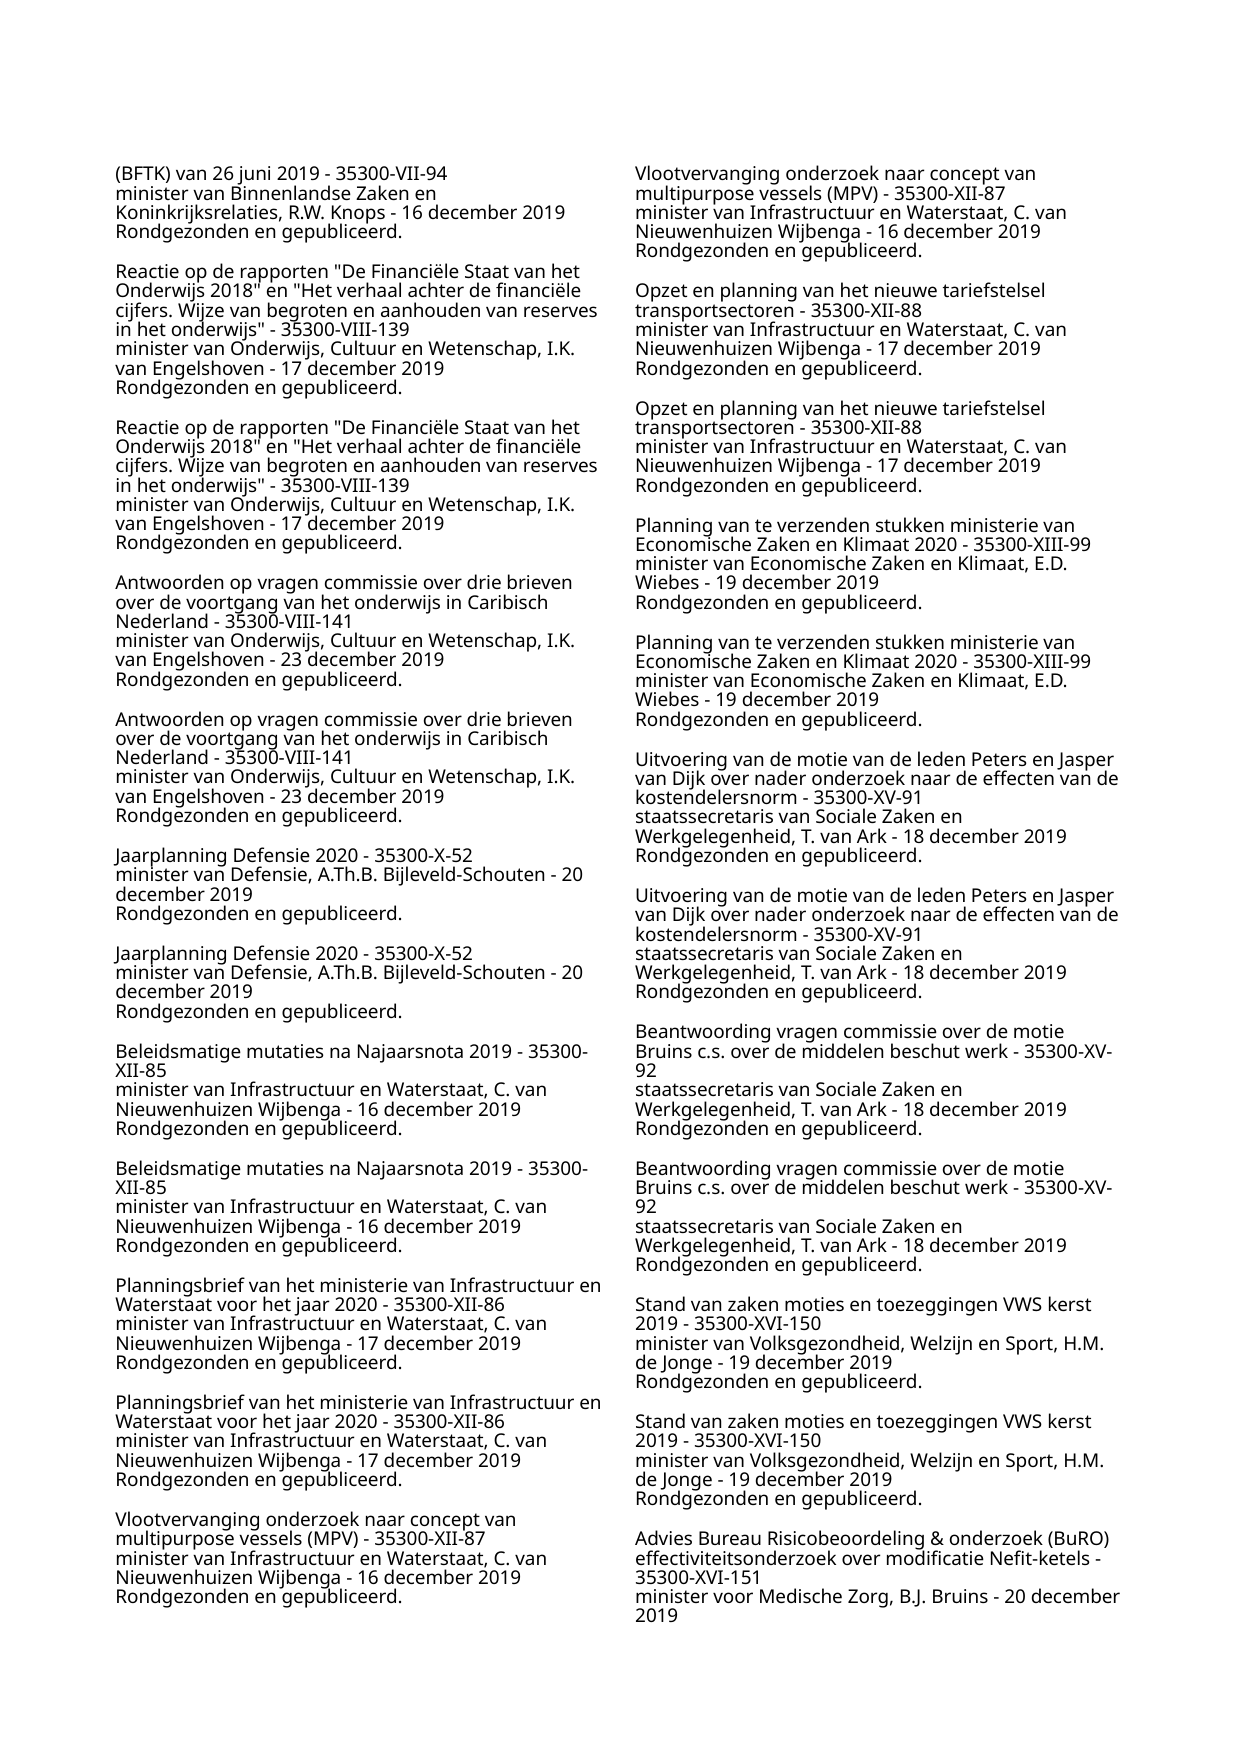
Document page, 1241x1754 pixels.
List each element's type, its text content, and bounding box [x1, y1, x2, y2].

text Rondgezonden en gepubliceerd. [635, 983, 1125, 1003]
text Beantwoording vragen commissie over de motie Bruins c.s. over de middelen beschut werk - 35300-XV-92 [635, 1023, 1125, 1081]
text staatssecretaris van Sociale Zaken en Werkgelegenheid, T. van Ark - 18 december 2019 [635, 945, 1125, 983]
text Stand van zaken moties en toezeggingen VWS kerst 2019 - 35300-XVI-150 [635, 1296, 1125, 1335]
text minister van Infrastructuur en Waterstaat, C. van Nieuwenhuizen Wijbenga - 16 december 2019 [115, 1081, 605, 1120]
text minister van Onderwijs, Cultuur en Wetenschap, I.K. van Engelshoven - 17 december 2019 [115, 340, 605, 379]
text Rondgezonden en gepubliceerd. [115, 1237, 605, 1256]
text Rondgezonden en gepubliceerd. [115, 905, 605, 924]
text Antwoorden op vragen commissie over drie brieven over de voortgang van het onderwijs in Caribisch Nederland - 35300-VIII-141 [115, 711, 605, 768]
text staatssecretaris van Sociale Zaken en Werkgelegenheid, T. van Ark - 18 december 2019 [635, 1081, 1125, 1120]
text Beantwoording vragen commissie over de motie Bruins c.s. over de middelen beschut werk - 35300-XV-92 [635, 1160, 1125, 1218]
text Rondgezonden en gepubliceerd. [115, 1588, 605, 1607]
text minister van Onderwijs, Cultuur en Wetenschap, I.K. van Engelshoven - 17 december 2019 [115, 496, 605, 534]
text minister van Onderwijs, Cultuur en Wetenschap, I.K. van Engelshoven - 23 december 2019 [115, 768, 605, 807]
text Rondgezonden en gepubliceerd. [115, 1120, 605, 1139]
text Planning van te verzenden stukken ministerie van Economische Zaken en Klimaat 2020 - 35300-XIII-99 [635, 634, 1125, 672]
text Rondgezonden en gepubliceerd. [115, 534, 605, 554]
text Rondgezonden en gepubliceerd. [115, 1003, 605, 1022]
text Jaarplanning Defensie 2020 - 35300-X-52 [115, 847, 605, 866]
text minister van Onderwijs, Cultuur en Wetenschap, I.K. van Engelshoven - 23 december 2019 [115, 632, 605, 671]
text minister van Economische Zaken en Klimaat, E.D. Wiebes - 19 december 2019 [635, 672, 1125, 711]
text Uitvoering van de motie van de leden Peters en Jasper van Dijk over nader onderzoek naar de effecten van de kostendelersnorm - 35300-XV-91 [635, 751, 1125, 808]
text minister van Infrastructuur en Waterstaat, C. van Nieuwenhuizen Wijbenga - 16 december 2019 [115, 1198, 605, 1237]
text Planning van te verzenden stukken ministerie van Economische Zaken en Klimaat 2020 - 35300-XIII-99 [635, 517, 1125, 555]
text staatssecretaris van Sociale Zaken en Werkgelegenheid, T. van Ark - 18 december 2019 [635, 1218, 1125, 1256]
text minister van Infrastructuur en Waterstaat, C. van Nieuwenhuizen Wijbenga - 16 december 2019 [635, 204, 1125, 242]
text minister van Volksgezondheid, Welzijn en Sport, H.M. de Jonge - 19 december 2019 [635, 1452, 1125, 1490]
text Rondgezonden en gepubliceerd. [635, 1373, 1125, 1392]
text Antwoorden op vragen commissie over drie brieven over de voortgang van het onderwijs in Caribisch Nederland - 35300-VIII-141 [115, 574, 605, 632]
text minister voor Medische Zorg, B.J. Bruins - 20 december 2019 [635, 1588, 1125, 1627]
text Rondgezonden en gepubliceerd. [635, 359, 1125, 379]
text Rondgezonden en gepubliceerd. [635, 1120, 1125, 1139]
text Beleidsmatige mutaties na Najaarsnota 2019 - 35300-XII-85 [115, 1043, 605, 1081]
text Uitvoering van de motie van de leden Peters en Jasper van Dijk over nader onderzoek naar de effecten van de kostendelersnorm - 35300-XV-91 [635, 887, 1125, 945]
text Reactie op de rapporten "De Financiële Staat van het Onderwijs 2018" en "Het verhaal achter de financiële cijfers. Wijze van begroten en aanhouden van reserves in het onderwijs" - 35300-VIII-139 [115, 263, 605, 340]
text Jaarplanning Defensie 2020 - 35300-X-52 [115, 945, 605, 964]
text Rondgezonden en gepubliceerd. [635, 847, 1125, 866]
text Advies Bureau Risicobeoordeling & onderzoek (BuRO) effectiviteitsonderzoek over modificatie Nefit-ketels - 35300-XVI-151 [635, 1530, 1125, 1588]
text Rondgezonden en gepubliceerd. [115, 223, 605, 242]
text minister van Volksgezondheid, Welzijn en Sport, H.M. de Jonge - 19 december 2019 [635, 1335, 1125, 1373]
text Rondgezonden en gepubliceerd. [115, 807, 605, 826]
text Rondgezonden en gepubliceerd. [635, 477, 1125, 496]
text Stand van zaken moties en toezeggingen VWS kerst 2019 - 35300-XVI-150 [635, 1413, 1125, 1452]
text Rondgezonden en gepubliceerd. [635, 1256, 1125, 1275]
text Vlootvervanging onderzoek naar concept van multipurpose vessels (MPV) - 35300-XII-87 [115, 1511, 605, 1549]
text Rondgezonden en gepubliceerd. [635, 242, 1125, 262]
text Rondgezonden en gepubliceerd. [635, 594, 1125, 613]
text staatssecretaris van Sociale Zaken en Werkgelegenheid, T. van Ark - 18 december 2019 [635, 808, 1125, 847]
text Rondgezonden en gepubliceerd. [635, 711, 1125, 730]
text Opzet en planning van het nieuwe tariefstelsel transportsectoren - 35300-XII-88 [635, 282, 1125, 321]
text Beleidsmatige mutaties na Najaarsnota 2019 - 35300-XII-85 [115, 1160, 605, 1198]
text minister van Defensie, A.Th.B. Bijleveld-Schouten - 20 december 2019 [115, 964, 605, 1003]
text Planningsbrief van het ministerie van Infrastructuur en Waterstaat voor het jaar 2020 - 35300-XII-86 [115, 1394, 605, 1432]
text Rondgezonden en gepubliceerd. [115, 379, 605, 398]
text minister van Binnenlandse Zaken en Koninkrijksrelaties, R.W. Knops - 16 december 2019 [115, 184, 605, 223]
text Planningsbrief van het ministerie van Infrastructuur en Waterstaat voor het jaar 2020 - 35300-XII-86 [115, 1277, 605, 1315]
text Vlootvervanging onderzoek naar concept van multipurpose vessels (MPV) - 35300-XII-87 [635, 165, 1125, 204]
text Rondgezonden en gepubliceerd. [115, 671, 605, 690]
text minister van Infrastructuur en Waterstaat, C. van Nieuwenhuizen Wijbenga - 17 december 2019 [115, 1432, 605, 1471]
text minister van Infrastructuur en Waterstaat, C. van Nieuwenhuizen Wijbenga - 17 december 2019 [635, 321, 1125, 359]
text Rondgezonden en gepubliceerd. [635, 1490, 1125, 1509]
text minister van Infrastructuur en Waterstaat, C. van Nieuwenhuizen Wijbenga - 17 december 2019 [635, 438, 1125, 477]
text Rondgezonden en gepubliceerd. [115, 1471, 605, 1490]
text minister van Infrastructuur en Waterstaat, C. van Nieuwenhuizen Wijbenga - 16 december 2019 [115, 1549, 605, 1588]
text minister van Economische Zaken en Klimaat, E.D. Wiebes - 19 december 2019 [635, 555, 1125, 594]
text Rondgezonden en gepubliceerd. [115, 1354, 605, 1373]
text (BFTK) van 26 juni 2019 - 35300-VII-94 [115, 165, 605, 184]
text Opzet en planning van het nieuwe tariefstelsel transportsectoren - 35300-XII-88 [635, 399, 1125, 438]
text minister van Defensie, A.Th.B. Bijleveld-Schouten - 20 december 2019 [115, 866, 605, 905]
text minister van Infrastructuur en Waterstaat, C. van Nieuwenhuizen Wijbenga - 17 december 2019 [115, 1315, 605, 1354]
text Reactie op de rapporten "De Financiële Staat van het Onderwijs 2018" en "Het verhaal achter de financiële cijfers. Wijze van begroten en aanhouden van reserves in het onderwijs" - 35300-VIII-139 [115, 419, 605, 496]
